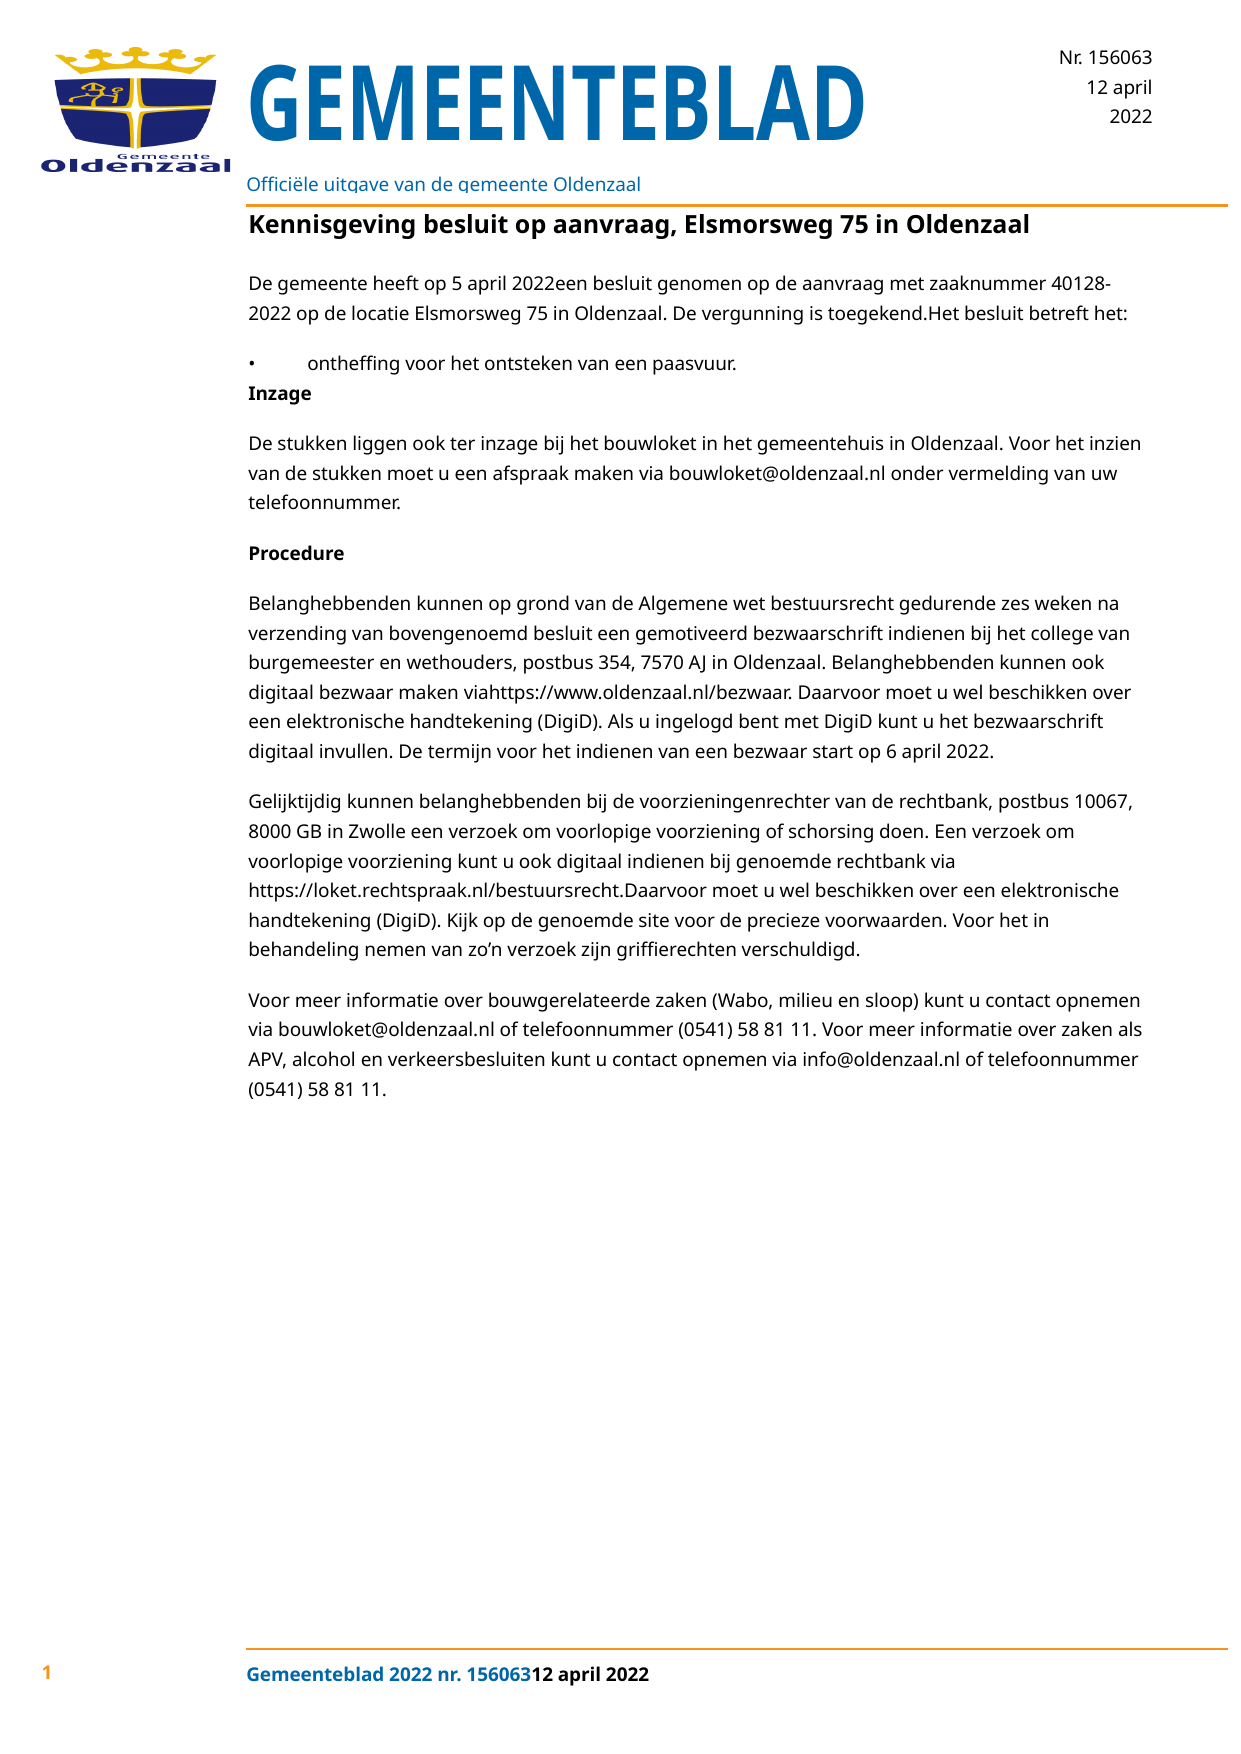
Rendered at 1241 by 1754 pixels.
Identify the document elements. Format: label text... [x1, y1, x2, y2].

text De stukken liggen ook ter inzage bij het bouwloket in het gemeentehuis in Oldenzaal. Voor het inzien van de stukken moet u een afspraak maken via bouwloket@oldenzaal.nl onder vermelding van uw telefoonnummer. [248, 430, 1152, 515]
text Kennisgeving besluit op aanvraag, Elsmorsweg 75 in Oldenzaal [248, 207, 1152, 241]
text Belanghebbenden kunnen op grond van de Algemene wet bestuursrecht gedurende zes weken na verzending van bovengenoemd besluit een gemotiveerd bezwaarschrift indienen bij het college van burgemeester en wethouders, postbus 354, 7570 AJ in Oldenzaal. Belanghebbenden kunnen ook digitaal bezwaar maken viahttps://www.oldenzaal.nl/bezwaar. Daarvoor moet u wel beschikken over een elektronische handtekening (DigiD). Als u ingelogd bent met DigiD kunt u het bezwaarschrift digitaal invullen. De termijn voor het indienen van een bezwaar start op 6 april 2022. [248, 590, 1152, 764]
text Gelijktijdig kunnen belanghebbenden bij de voorzieningenrechter van de rechtbank, postbus 10067, 8000 GB in Zwolle een verzoek om voorlopige voorziening of schorsing doen. Een verzoek om voorlopige voorziening kunt u ook digitaal indienen bij genoemde rechtbank via https://loket.rechtspraak.nl/bestuursrecht.Daarvoor moet u wel beschikken over een elektronische handtekening (DigiD). Kijk op de genoemde site voor de precieze voorwaarden. Voor het in behandeling nemen van zo’n verzoek zijn griffierechten verschuldigd. [248, 789, 1152, 962]
text Procedure [248, 540, 1152, 566]
text Inzage [248, 380, 1152, 406]
text Voor meer informatie over bouwgerelateerde zaken (Wabo, milieu en sloop) kunt u contact opnemen via bouwloket@oldenzaal.nl of telefoonnummer (0541) 58 81 11. Voor meer informatie over zaken als APV, alcohol en verkeersbesluiten kunt u contact opnemen via info@oldenzaal.nl of telefoonnummer (0541) 58 81 11. [248, 987, 1152, 1101]
list ontheffing voor het ontsteken van een paasvuur. [248, 350, 1152, 376]
picture [41, 47, 231, 172]
text De gemeente heeft op 5 april 2022een besluit genomen op de aanvraag met zaaknummer 40128-2022 op de locatie Elsmorsweg 75 in Oldenzaal. De vergunning is toegekend.Het besluit betreft het: [248, 270, 1152, 326]
